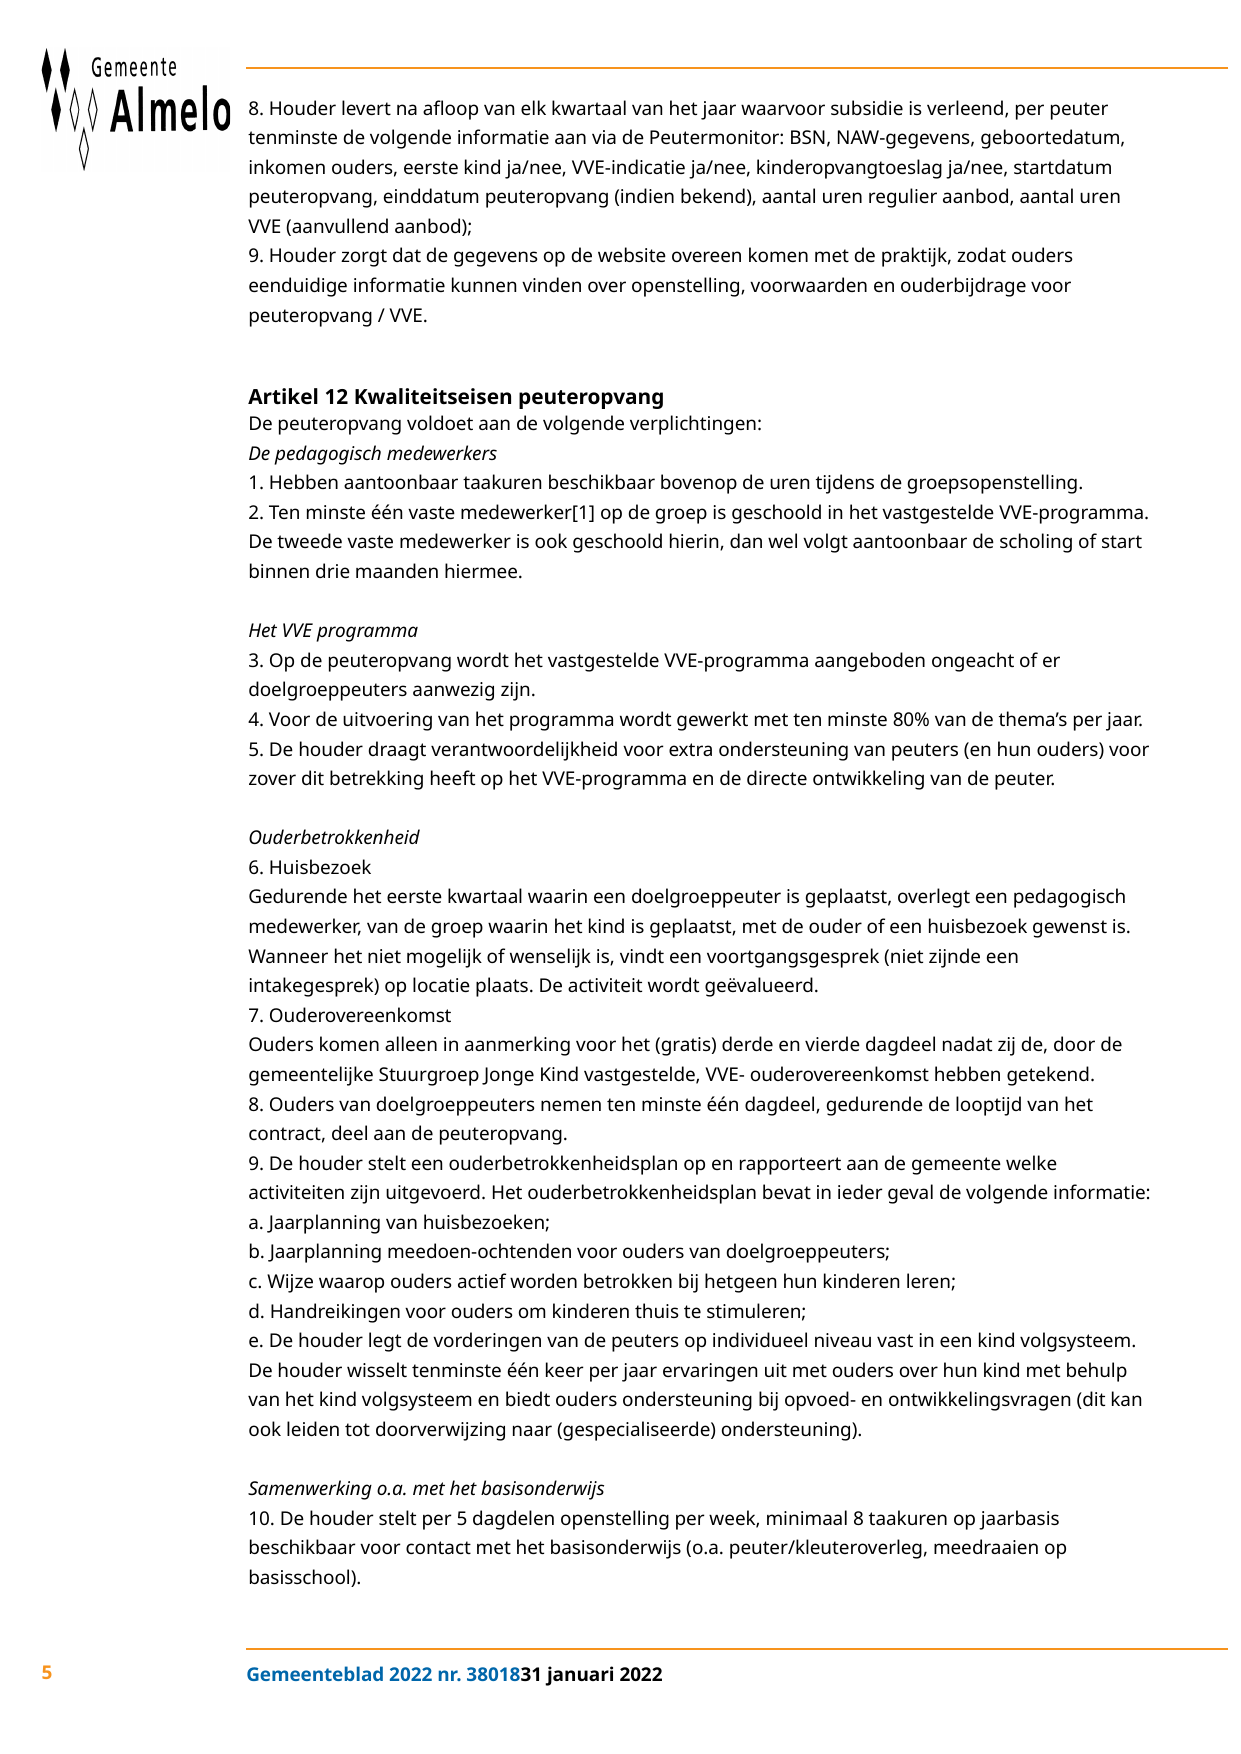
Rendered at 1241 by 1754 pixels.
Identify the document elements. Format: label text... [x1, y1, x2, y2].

text 4. Voor de uitvoering van het programma wordt gewerkt met ten minste 80% van de thema’s per jaar. [248, 706, 1152, 732]
text Ouders komen alleen in aanmerking voor het (gratis) derde en vierde dagdeel nadat zij de, door de gemeentelijke Stuurgroep Jonge Kind vastgestelde, VVE- ouderovereenkomst hebben getekend. [248, 1032, 1152, 1087]
text d. Handreikingen voor ouders om kinderen thuis te stimuleren; [248, 1298, 1152, 1323]
text 10. De houder stelt per 5 dagdelen openstelling per week, minimaal 8 taakuren op jaarbasis beschikbaar voor contact met het basisonderwijs (o.a. peuter/kleuteroverleg, meedraaien op basisschool). [248, 1505, 1152, 1590]
text De peuteropvang voldoet aan de volgende verplichtingen: [248, 410, 1152, 436]
text 2. Ten minste één vaste medewerker[1] op de groep is geschoold in het vastgestelde VVE-programma. De tweede vaste medewerker is ook geschoold hierin, dan wel volgt aantoonbaar de scholing of start binnen drie maanden hiermee. [248, 499, 1152, 584]
text Samenwerking o.a. met het basisonderwijs [248, 1475, 1152, 1501]
text e. De houder legt de vorderingen van de peuters op individueel niveau vast in een kind volgsysteem. De houder wisselt tenminste één keer per jaar ervaringen uit met ouders over hun kind met behulp van het kind volgsysteem en biedt ouders ondersteuning bij opvoed- en ontwikkelingsvragen (dit kan ook leiden tot doorverwijzing naar (gespecialiseerde) ondersteuning). [248, 1327, 1152, 1442]
text a. Jaarplanning van huisbezoeken; [248, 1209, 1152, 1235]
text c. Wijze waarop ouders actief worden betrokken bij hetgeen hun kinderen leren; [248, 1268, 1152, 1294]
text 5. De houder draagt verantwoordelijkheid voor extra ondersteuning van peuters (en hun ouders) voor zover dit betrekking heeft op het VVE-programma en de directe ontwikkeling van de peuter. [248, 736, 1152, 791]
text Gedurende het eerste kwartaal waarin een doelgroeppeuter is geplaatst, overlegt een pedagogisch medewerker, van de groep waarin het kind is geplaatst, met de ouder of een huisbezoek gewenst is. Wanneer het niet mogelijk of wenselijk is, vindt een voortgangsgesprek (niet zijnde een intakegesprek) op locatie plaats. De activiteit wordt geëvalueerd. [248, 884, 1152, 998]
text 7. Ouderovereenkomst [248, 1002, 1152, 1028]
text 8. Ouders van doelgroeppeuters nemen ten minste één dagdeel, gedurende de looptijd van het contract, deel aan de peuteropvang. [248, 1091, 1152, 1146]
text Artikel 12 Kwaliteitseisen peuteropvang [248, 382, 1152, 410]
text 6. Huisbezoek [248, 854, 1152, 880]
text Ouderbetrokkenheid [248, 824, 1152, 850]
picture [41, 47, 231, 172]
text 3. Op de peuteropvang wordt het vastgestelde VVE-programma aangeboden ongeacht of er doelgroeppeuters aanwezig zijn. [248, 647, 1152, 702]
text 9. De houder stelt een ouderbetrokkenheidsplan op en rapporteert aan de gemeente welke activiteiten zijn uitgevoerd. Het ouderbetrokkenheidsplan bevat in ieder geval de volgende informatie: [248, 1150, 1152, 1205]
text 1. Hebben aantoonbaar taakuren beschikbaar bovenop de uren tijdens de groepsopenstelling. [248, 469, 1152, 495]
text Het VVE programma [248, 617, 1152, 643]
text De pedagogisch medewerkers [248, 440, 1152, 466]
text 8. Houder levert na afloop van elk kwartaal van het jaar waarvoor subsidie is verleend, per peuter tenminste de volgende informatie aan via de Peutermonitor: BSN, NAW-gegevens, geboortedatum, inkomen ouders, eerste kind ja/nee, VVE-indicatie ja/nee, kinderopvangtoeslag ja/nee, startdatum peuteropvang, einddatum peuteropvang (indien bekend), aantal uren regulier aanbod, aantal uren VVE (aanvullend aanbod); [248, 95, 1152, 239]
text 9. Houder zorgt dat de gegevens op de website overeen komen met de praktijk, zodat ouders eenduidige informatie kunnen vinden over openstelling, voorwaarden en ouderbijdrage voor peuteropvang / VVE. [248, 243, 1152, 328]
text b. Jaarplanning meedoen-ochtenden voor ouders van doelgroeppeuters; [248, 1239, 1152, 1264]
